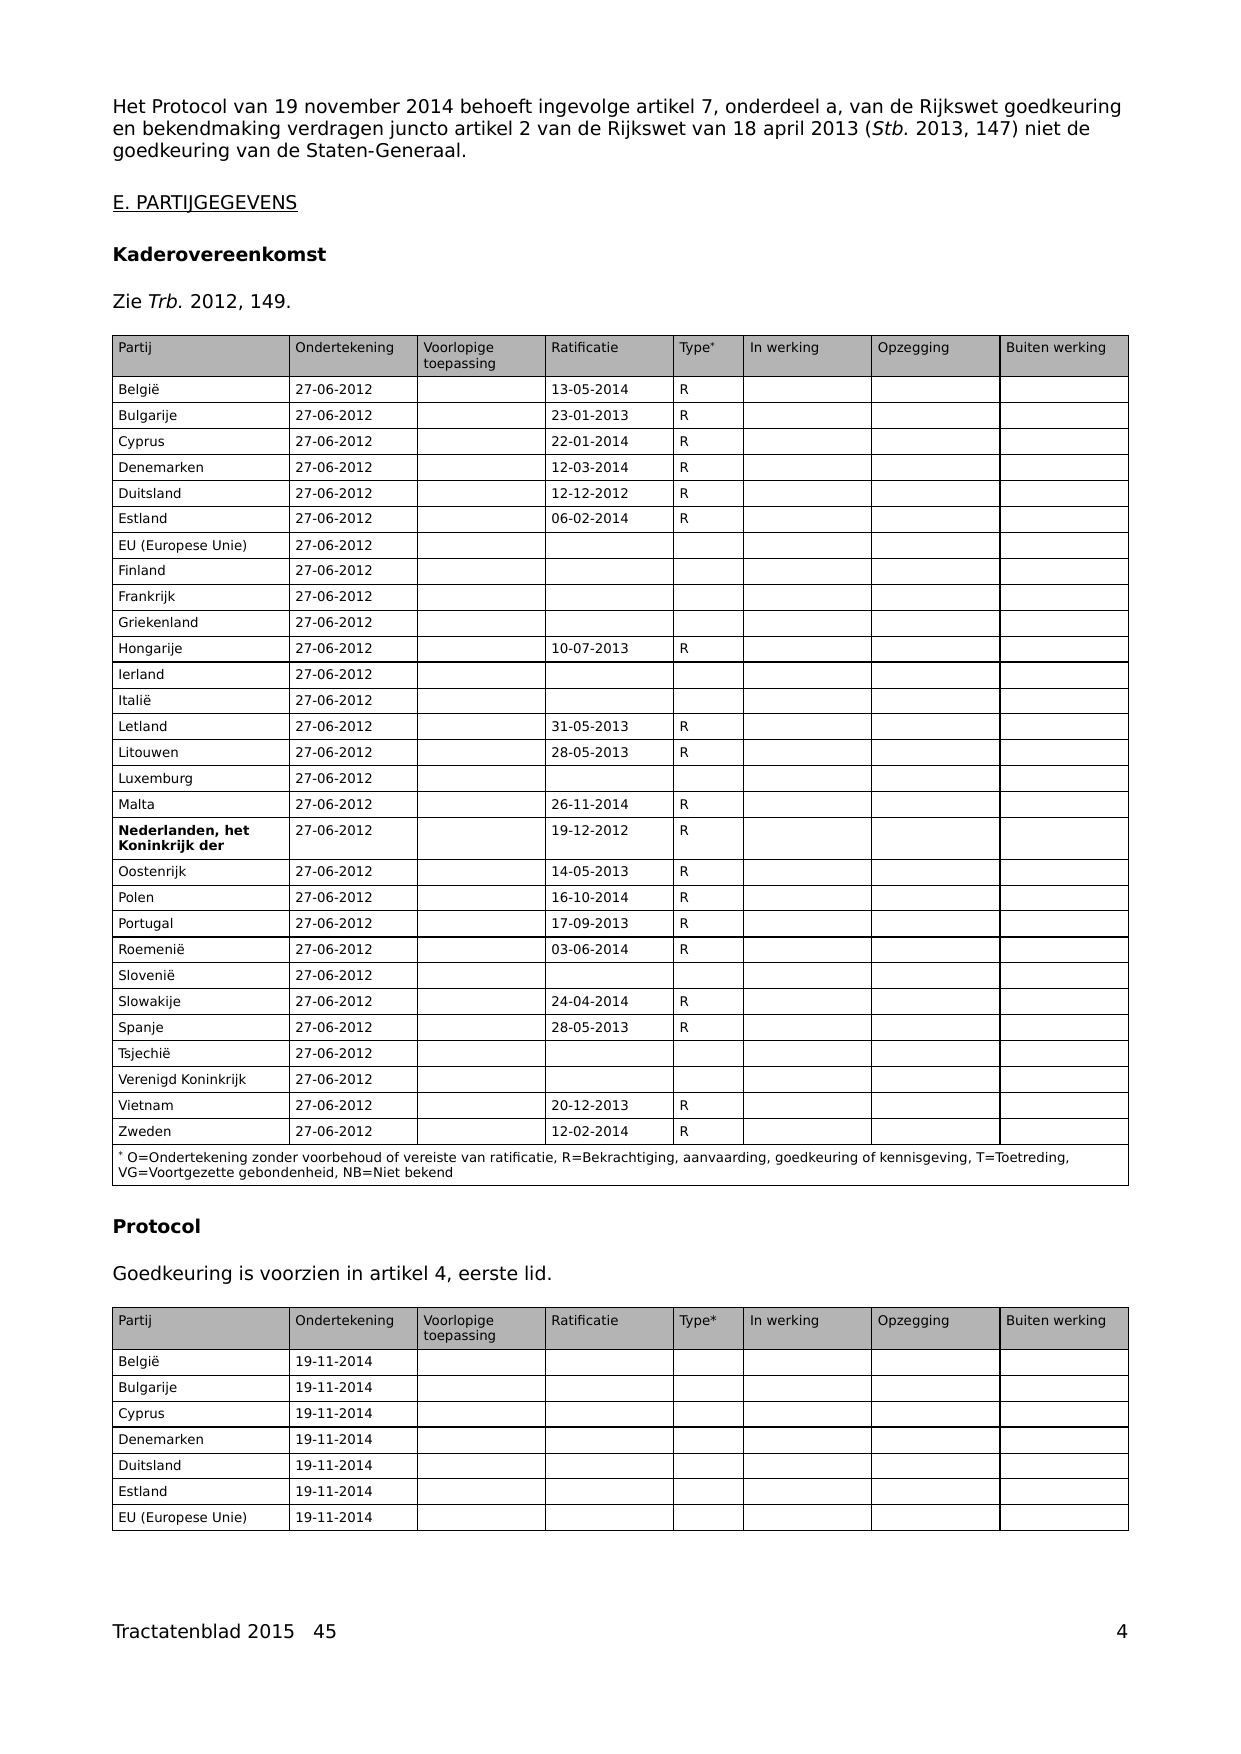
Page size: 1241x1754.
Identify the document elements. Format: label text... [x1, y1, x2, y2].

table_cell Litouwen [113, 740, 289, 765]
table_cell Cyprus [113, 429, 289, 454]
table_cell Cyprus [113, 1402, 289, 1426]
table_cell EU (Europese Unie) [113, 1505, 289, 1530]
table_cell [744, 766, 871, 791]
table_cell [872, 1067, 999, 1092]
table_cell [546, 533, 673, 558]
table_cell R [674, 886, 743, 910]
table_cell Slowakije [113, 989, 289, 1014]
table_cell EU (Europese Unie) [113, 533, 289, 558]
table_cell Duitsland [113, 1454, 289, 1478]
table_cell [872, 1454, 999, 1478]
table_cell 28-05-2013 [546, 1015, 673, 1040]
table_cell [872, 886, 999, 910]
table_cell [744, 1119, 871, 1144]
table_cell [1001, 766, 1128, 791]
table_cell [546, 663, 673, 687]
table_cell [744, 911, 871, 936]
table_cell [744, 637, 871, 661]
table_cell [1001, 585, 1128, 609]
table_cell [418, 1119, 545, 1144]
table_cell 27-06-2012 [290, 766, 417, 791]
table_cell [418, 766, 545, 791]
table_header Buiten werking [1001, 1308, 1128, 1349]
table_cell [546, 766, 673, 791]
table_cell [546, 1454, 673, 1478]
table_cell [546, 1041, 673, 1066]
table_cell [418, 860, 545, 884]
table_cell [872, 429, 999, 454]
table_cell 31-05-2013 [546, 714, 673, 739]
table_cell [744, 1350, 871, 1374]
table_cell [1001, 403, 1128, 428]
table_cell [872, 481, 999, 506]
table_cell * O=Ondertekening zonder voorbehoud of vereiste van ratificatie, R=Bekrachtiging, aanvaarding, goedkeuring of kennisgeving, T=Toetreding, VG=Voortgezette gebondenheid, NB=Niet bekend [113, 1145, 1128, 1185]
table_cell Denemarken [113, 455, 289, 480]
table_cell [418, 1428, 545, 1452]
table_header In werking [744, 1308, 871, 1349]
table_cell Malta [113, 792, 289, 817]
table_cell [872, 377, 999, 402]
table_cell [744, 1505, 871, 1530]
table_cell 19-11-2014 [290, 1402, 417, 1426]
table_cell [418, 481, 545, 506]
table_cell Italië [113, 689, 289, 713]
table_cell [418, 403, 545, 428]
table_cell [744, 533, 871, 558]
table_cell [1001, 1350, 1128, 1374]
table_cell 20-12-2013 [546, 1093, 673, 1118]
table_cell [1001, 689, 1128, 713]
table_cell [872, 911, 999, 936]
table_cell [674, 1067, 743, 1092]
table_cell [1001, 1015, 1128, 1040]
table_cell [1001, 1119, 1128, 1144]
table_cell [872, 455, 999, 480]
table_cell [744, 938, 871, 962]
table_cell [418, 714, 545, 739]
table_cell R [674, 911, 743, 936]
table_cell [872, 1479, 999, 1504]
table_cell [418, 533, 545, 558]
table_cell [1001, 938, 1128, 962]
table_header Opzegging [872, 336, 999, 376]
table_cell 27-06-2012 [290, 455, 417, 480]
table_cell R [674, 481, 743, 506]
table_cell 27-06-2012 [290, 860, 417, 884]
table_cell 12-12-2012 [546, 481, 673, 506]
table_cell Finland [113, 559, 289, 584]
table_cell [872, 585, 999, 609]
table_cell [1001, 637, 1128, 661]
subtitle Kaderovereenkomst [112, 244, 1128, 266]
table_cell [744, 663, 871, 687]
table_cell 27-06-2012 [290, 1067, 417, 1092]
table_cell R [674, 1119, 743, 1144]
table_cell Tsjechië [113, 1041, 289, 1066]
table_cell Ierland [113, 663, 289, 687]
table_cell [744, 455, 871, 480]
table_cell [418, 377, 545, 402]
table_header Partij [113, 1308, 289, 1349]
table_cell [546, 963, 673, 988]
table_cell [1001, 1067, 1128, 1092]
table_cell R [674, 989, 743, 1014]
table_cell 03-06-2014 [546, 938, 673, 962]
table_cell [1001, 481, 1128, 506]
table_cell 19-11-2014 [290, 1350, 417, 1374]
table_cell 27-06-2012 [290, 1015, 417, 1040]
table_cell 27-06-2012 [290, 689, 417, 713]
table_cell 27-06-2012 [290, 507, 417, 532]
table_cell [872, 1041, 999, 1066]
text Het Protocol van 19 november 2014 behoeft ingevolge artikel 7, onderdeel a, van de Rijkswet goedkeuring en bekendmaking verdragen juncto artikel 2 van de Rijkswet van 18 april 2013 (Stb. 2013, 147) niet de goedkeuring van de Staten-Generaal. [112, 96, 1128, 162]
table_cell Luxemburg [113, 766, 289, 791]
table_header Type* [674, 336, 743, 376]
subtitle Protocol [112, 1216, 1128, 1238]
table_cell [546, 611, 673, 636]
table_cell [1001, 507, 1128, 532]
table_cell 19-11-2014 [290, 1376, 417, 1401]
table_cell [1001, 1402, 1128, 1426]
table_cell [744, 403, 871, 428]
table_cell [1001, 663, 1128, 687]
text Zie Trb. 2012, 149. [112, 291, 1128, 313]
table_cell [744, 792, 871, 817]
table_cell [1001, 963, 1128, 988]
table_cell R [674, 1015, 743, 1040]
text Goedkeuring is voorzien in artikel 4, eerste lid. [112, 1263, 1128, 1285]
table_cell 27-06-2012 [290, 1041, 417, 1066]
table_cell Estland [113, 1479, 289, 1504]
table_cell [744, 818, 871, 858]
table_cell 27-06-2012 [290, 938, 417, 962]
table_cell 27-06-2012 [290, 611, 417, 636]
table_cell [744, 559, 871, 584]
table_cell [744, 989, 871, 1014]
table_cell [418, 429, 545, 454]
table_cell [872, 1093, 999, 1118]
table_cell [674, 663, 743, 687]
table_cell 27-06-2012 [290, 533, 417, 558]
table_cell 27-06-2012 [290, 989, 417, 1014]
table_cell [674, 1402, 743, 1426]
table_cell R [674, 507, 743, 532]
table_cell [1001, 1093, 1128, 1118]
table_cell [872, 689, 999, 713]
table_cell Spanje [113, 1015, 289, 1040]
table_cell [674, 1454, 743, 1478]
table_cell [744, 507, 871, 532]
table_cell [674, 1505, 743, 1530]
table_cell [418, 886, 545, 910]
table_cell [546, 1376, 673, 1401]
table_cell [872, 1350, 999, 1374]
table_cell [674, 1041, 743, 1066]
table_cell Zweden [113, 1119, 289, 1144]
table_cell [418, 1454, 545, 1478]
table_cell 27-06-2012 [290, 818, 417, 858]
table_cell Griekenland [113, 611, 289, 636]
table_cell [872, 533, 999, 558]
table_cell R [674, 714, 743, 739]
table_cell R [674, 455, 743, 480]
table_cell [1001, 1454, 1128, 1478]
table_cell [674, 766, 743, 791]
table_cell [674, 689, 743, 713]
table_cell [872, 714, 999, 739]
table_cell [744, 1015, 871, 1040]
table_cell [418, 1505, 545, 1530]
table_cell 26-11-2014 [546, 792, 673, 817]
table_header Buiten werking [1001, 336, 1128, 376]
table_cell [418, 689, 545, 713]
table_cell [1001, 377, 1128, 402]
table_cell Slovenië [113, 963, 289, 988]
table_cell [418, 740, 545, 765]
table_cell Bulgarije [113, 1376, 289, 1401]
table_cell [674, 611, 743, 636]
table_cell [418, 663, 545, 687]
table_cell [418, 1067, 545, 1092]
table_cell R [674, 938, 743, 962]
table_cell R [674, 792, 743, 817]
table_cell [418, 1350, 545, 1374]
table_cell 27-06-2012 [290, 911, 417, 936]
table_cell Frankrijk [113, 585, 289, 609]
table_cell 27-06-2012 [290, 886, 417, 910]
table_cell [1001, 740, 1128, 765]
table_cell R [674, 377, 743, 402]
table_cell 27-06-2012 [290, 1119, 417, 1144]
table_cell Hongarije [113, 637, 289, 661]
table_cell 27-06-2012 [290, 637, 417, 661]
table_cell Estland [113, 507, 289, 532]
table_cell [674, 1350, 743, 1374]
table_cell [872, 1376, 999, 1401]
table_cell 19-11-2014 [290, 1505, 417, 1530]
table_cell [418, 585, 545, 609]
table_cell [546, 559, 673, 584]
table_cell [1001, 911, 1128, 936]
table_cell 27-06-2012 [290, 1093, 417, 1118]
table_cell 23-01-2013 [546, 403, 673, 428]
table_cell 27-06-2012 [290, 481, 417, 506]
table_cell [418, 938, 545, 962]
table_cell [418, 611, 545, 636]
table_cell [418, 818, 545, 858]
table_cell [1001, 533, 1128, 558]
table_cell 27-06-2012 [290, 663, 417, 687]
table_cell [546, 1505, 673, 1530]
table_header Type* [674, 1308, 743, 1349]
table_cell België [113, 1350, 289, 1374]
table_cell 16-10-2014 [546, 886, 673, 910]
table_header In werking [744, 336, 871, 376]
table_cell [546, 1350, 673, 1374]
table_cell [744, 1454, 871, 1478]
table_cell [872, 1015, 999, 1040]
table_cell 27-06-2012 [290, 963, 417, 988]
table_cell 27-06-2012 [290, 403, 417, 428]
table_cell R [674, 740, 743, 765]
table_cell [744, 1479, 871, 1504]
table_cell [418, 455, 545, 480]
table_cell 19-12-2012 [546, 818, 673, 858]
table_cell [872, 989, 999, 1014]
table_cell [546, 1479, 673, 1504]
table_cell [872, 507, 999, 532]
table_cell [744, 714, 871, 739]
table_cell Roemenië [113, 938, 289, 962]
table_header Ratificatie [546, 336, 673, 376]
table_cell [744, 689, 871, 713]
table_cell 12-03-2014 [546, 455, 673, 480]
table_cell [546, 1067, 673, 1092]
table_header Ondertekening [290, 336, 417, 376]
table_cell [674, 1479, 743, 1504]
table_cell 22-01-2014 [546, 429, 673, 454]
table_cell 06-02-2014 [546, 507, 673, 532]
table_cell [1001, 989, 1128, 1014]
table_cell [744, 1428, 871, 1452]
table_cell [1001, 429, 1128, 454]
table_cell R [674, 429, 743, 454]
table_cell [1001, 1505, 1128, 1530]
table_cell [744, 481, 871, 506]
table_cell [744, 886, 871, 910]
table_cell [872, 559, 999, 584]
table_cell 17-09-2013 [546, 911, 673, 936]
table_cell Bulgarije [113, 403, 289, 428]
table_cell [872, 611, 999, 636]
table_cell [546, 1402, 673, 1426]
table_cell 19-11-2014 [290, 1428, 417, 1452]
table_cell Polen [113, 886, 289, 910]
table_cell [418, 1479, 545, 1504]
table_cell [1001, 860, 1128, 884]
table_cell [1001, 714, 1128, 739]
table_cell 27-06-2012 [290, 740, 417, 765]
table_cell [744, 963, 871, 988]
table_cell [1001, 1428, 1128, 1452]
table_cell [418, 1402, 545, 1426]
table_cell [872, 792, 999, 817]
table_cell Portugal [113, 911, 289, 936]
table_cell [546, 689, 673, 713]
table_cell [744, 585, 871, 609]
table_header Ondertekening [290, 1308, 417, 1349]
table_header Voorlopige toepassing [418, 1308, 545, 1349]
table_cell [1001, 611, 1128, 636]
table_cell 27-06-2012 [290, 792, 417, 817]
table_cell 14-05-2013 [546, 860, 673, 884]
table_cell [1001, 1041, 1128, 1066]
table_cell [744, 1093, 871, 1118]
subtitle E. PARTIJGEGEVENS [112, 192, 1128, 214]
table_cell [674, 533, 743, 558]
table_cell Verenigd Koninkrijk [113, 1067, 289, 1092]
table_cell [872, 938, 999, 962]
table_cell [872, 1428, 999, 1452]
table_cell [546, 1428, 673, 1452]
table_cell R [674, 818, 743, 858]
table_cell [1001, 1376, 1128, 1401]
table_cell Nederlanden, het Koninkrijk der [113, 818, 289, 858]
table_cell [418, 963, 545, 988]
table_cell [674, 963, 743, 988]
table_cell België [113, 377, 289, 402]
table_cell [1001, 559, 1128, 584]
table_cell 28-05-2013 [546, 740, 673, 765]
table_cell [872, 963, 999, 988]
table_cell [418, 507, 545, 532]
table_cell [872, 1119, 999, 1144]
table_cell [418, 559, 545, 584]
table_cell [546, 585, 673, 609]
table_cell [872, 1505, 999, 1530]
table_cell [418, 1093, 545, 1118]
table_cell [1001, 455, 1128, 480]
table_cell [418, 637, 545, 661]
table_cell [1001, 886, 1128, 910]
table_cell [418, 1041, 545, 1066]
table_cell [872, 860, 999, 884]
table_cell [674, 1428, 743, 1452]
table_cell [418, 911, 545, 936]
table_cell 27-06-2012 [290, 585, 417, 609]
table_cell Denemarken [113, 1428, 289, 1452]
table_cell 19-11-2014 [290, 1479, 417, 1504]
table_header Opzegging [872, 1308, 999, 1349]
table_cell Duitsland [113, 481, 289, 506]
table_cell [872, 637, 999, 661]
table_cell [674, 585, 743, 609]
table_cell [744, 860, 871, 884]
table_cell [872, 818, 999, 858]
table_cell 24-04-2014 [546, 989, 673, 1014]
table_cell [744, 377, 871, 402]
table_cell [744, 1402, 871, 1426]
table_cell [744, 429, 871, 454]
table_cell 27-06-2012 [290, 714, 417, 739]
table_cell R [674, 403, 743, 428]
table_cell 13-05-2014 [546, 377, 673, 402]
table_cell [744, 1041, 871, 1066]
table_cell [674, 559, 743, 584]
table_cell Vietnam [113, 1093, 289, 1118]
table_cell [744, 1376, 871, 1401]
table_cell [872, 740, 999, 765]
table_cell 10-07-2013 [546, 637, 673, 661]
table_cell [744, 740, 871, 765]
table_cell [674, 1376, 743, 1401]
table_cell [744, 1067, 871, 1092]
table_cell [1001, 1479, 1128, 1504]
table_cell 27-06-2012 [290, 559, 417, 584]
table_cell [418, 792, 545, 817]
table_cell [418, 1376, 545, 1401]
table_cell [418, 989, 545, 1014]
table_cell Oostenrijk [113, 860, 289, 884]
table_cell 19-11-2014 [290, 1454, 417, 1478]
table_header Partij [113, 336, 289, 376]
table_cell R [674, 860, 743, 884]
table_header Voorlopige toepassing [418, 336, 545, 376]
table_cell [872, 766, 999, 791]
table_cell [872, 1402, 999, 1426]
table_cell [872, 403, 999, 428]
table_cell Letland [113, 714, 289, 739]
table_cell [872, 663, 999, 687]
table_cell [418, 1015, 545, 1040]
table_cell R [674, 637, 743, 661]
table_cell [744, 611, 871, 636]
table_cell 27-06-2012 [290, 377, 417, 402]
table_cell [1001, 818, 1128, 858]
table_cell [1001, 792, 1128, 817]
table_cell 12-02-2014 [546, 1119, 673, 1144]
table_cell 27-06-2012 [290, 429, 417, 454]
table_cell R [674, 1093, 743, 1118]
table_header Ratificatie [546, 1308, 673, 1349]
